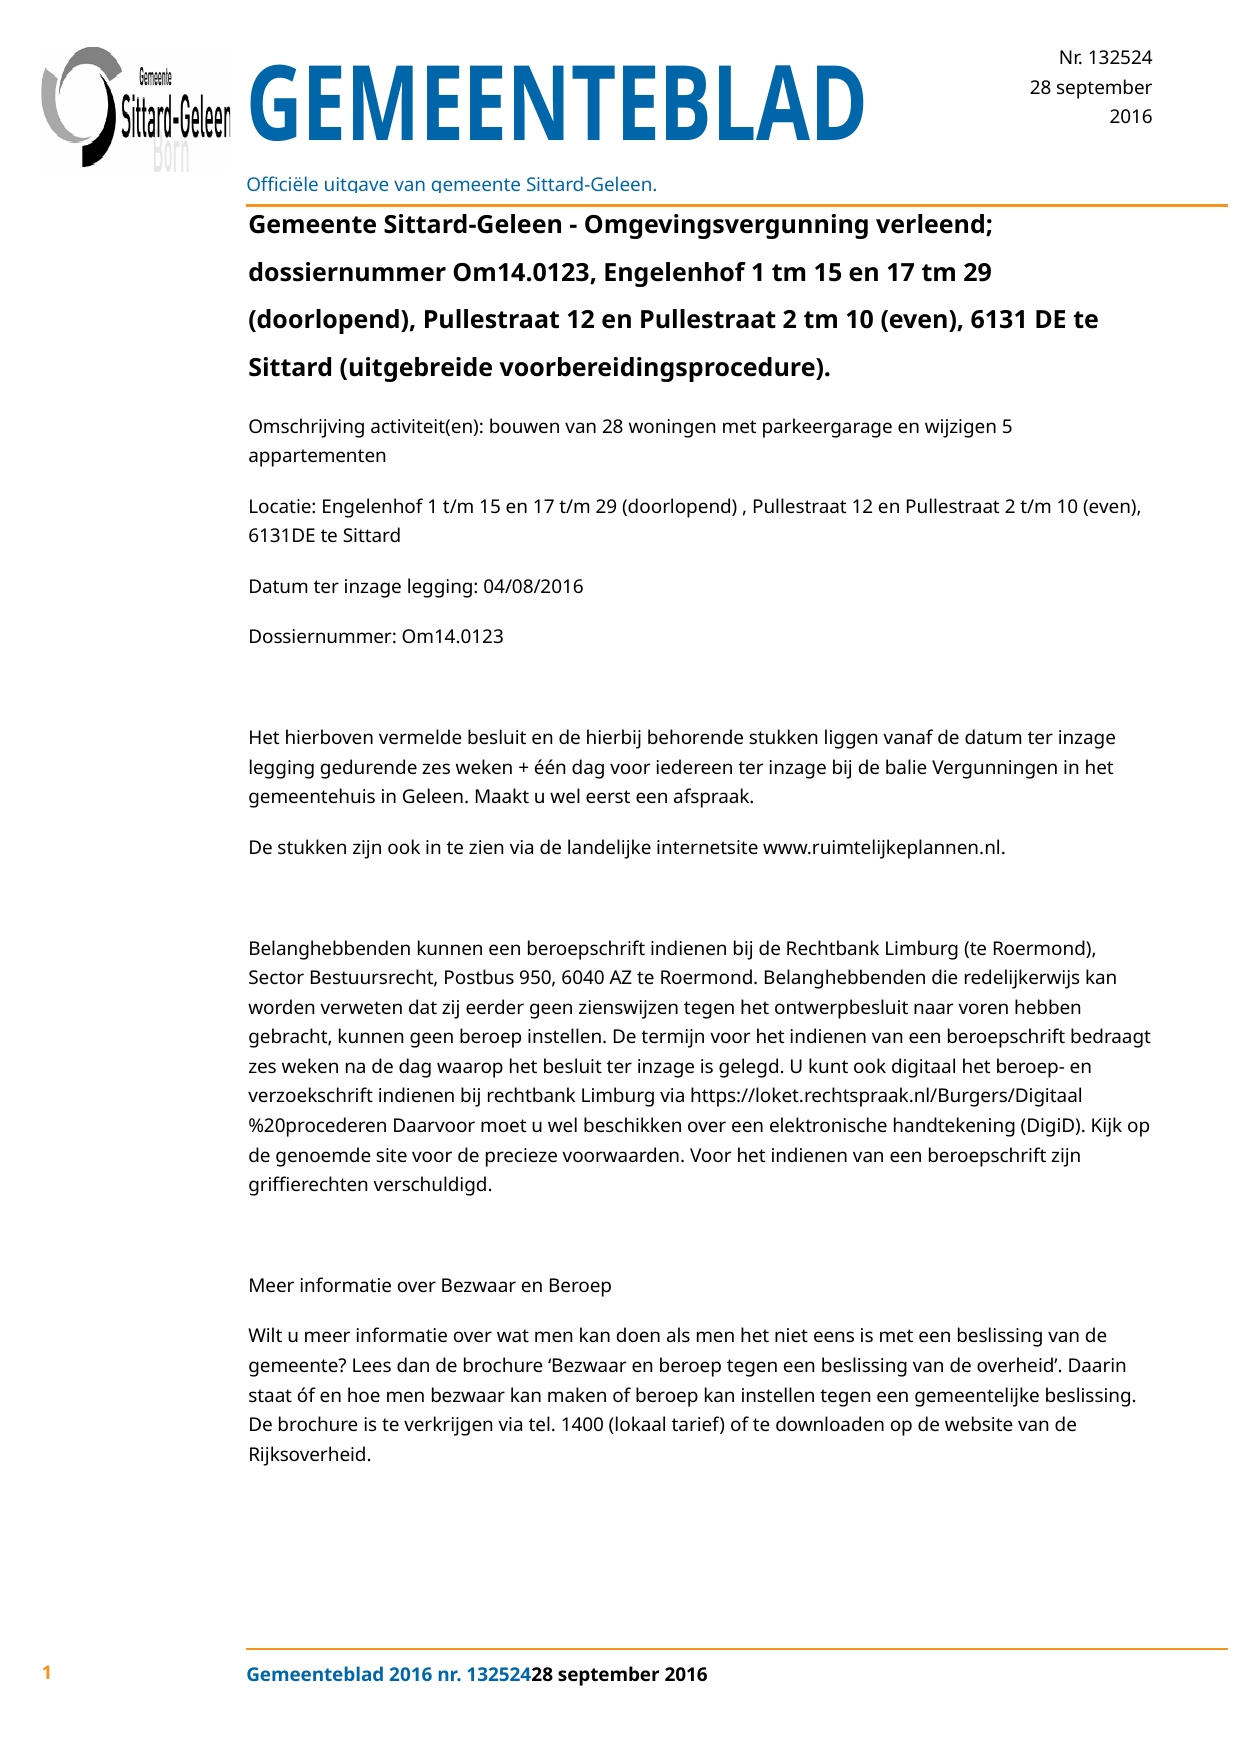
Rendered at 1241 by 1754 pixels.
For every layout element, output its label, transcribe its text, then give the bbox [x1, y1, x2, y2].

text Het hierboven vermelde besluit en de hierbij behorende stukken liggen vanaf de datum ter inzage legging gedurende zes weken + één dag voor iedereen ter inzage bij de balie Vergunningen in het gemeentehuis in Geleen. Maakt u wel eerst een afspraak. [248, 724, 1152, 809]
text Gemeente Sittard-Geleen - Omgevingsvergunning verleend; dossiernummer Om14.0123, Engelenhof 1 tm 15 en 17 tm 29 (doorlopend), Pullestraat 12 en Pullestraat 2 tm 10 (even), 6131 DE te Sittard (uitgebreide voorbereidingsprocedure). [248, 207, 1152, 384]
text De stukken zijn ook in te zien via de landelijke internetsite www.ruimtelijkeplannen.nl. [248, 834, 1152, 860]
text Wilt u meer informatie over wat men kan doen als men het niet eens is met een beslissing van de gemeente? Lees dan de brochure ‘Bezwaar en beroep tegen een beslissing van de overheid’. Daarin staat óf en hoe men bezwaar kan maken of beroep kan instellen tegen een gemeentelijke beslissing. De brochure is te verkrijgen via tel. 1400 (lokaal tarief) of te downloaden op de website van de Rijksoverheid. [248, 1323, 1152, 1467]
text Belanghebbenden kunnen een beroepschrift indienen bij de Rechtbank Limburg (te Roermond), Sector Bestuursrecht, Postbus 950, 6040 AZ te Roermond. Belanghebbenden die redelijkerwijs kan worden verweten dat zij eerder geen zienswijzen tegen het ontwerpbesluit naar voren hebben gebracht, kunnen geen beroep instellen. De termijn voor het indienen van een beroepschrift bedraagt zes weken na de dag waarop het besluit ter inzage is gelegd. U kunt ook digitaal het beroep- en verzoekschrift indienen bij rechtbank Limburg via https://loket.rechtspraak.nl/Burgers/Digitaal%20procederen Daarvoor moet u wel beschikken over een elektronische handtekening (DigiD). Kijk op de genoemde site voor de precieze voorwaarden. Voor het indienen van een beroepschrift zijn griffierechten verschuldigd. [248, 935, 1152, 1197]
text Omschrijving activiteit(en): bouwen van 28 woningen met parkeergarage en wijzigen 5 appartementen [248, 413, 1152, 468]
text Dossiernummer: Om14.0123 [248, 623, 1152, 649]
text Locatie: Engelenhof 1 t/m 15 en 17 t/m 29 (doorlopend) , Pullestraat 12 en Pullestraat 2 t/m 10 (even), 6131DE te Sittard [248, 493, 1152, 548]
text Meer informatie over Bezwaar en Beroep [248, 1272, 1152, 1298]
picture [41, 47, 231, 172]
text Datum ter inzage legging: 04/08/2016 [248, 573, 1152, 599]
